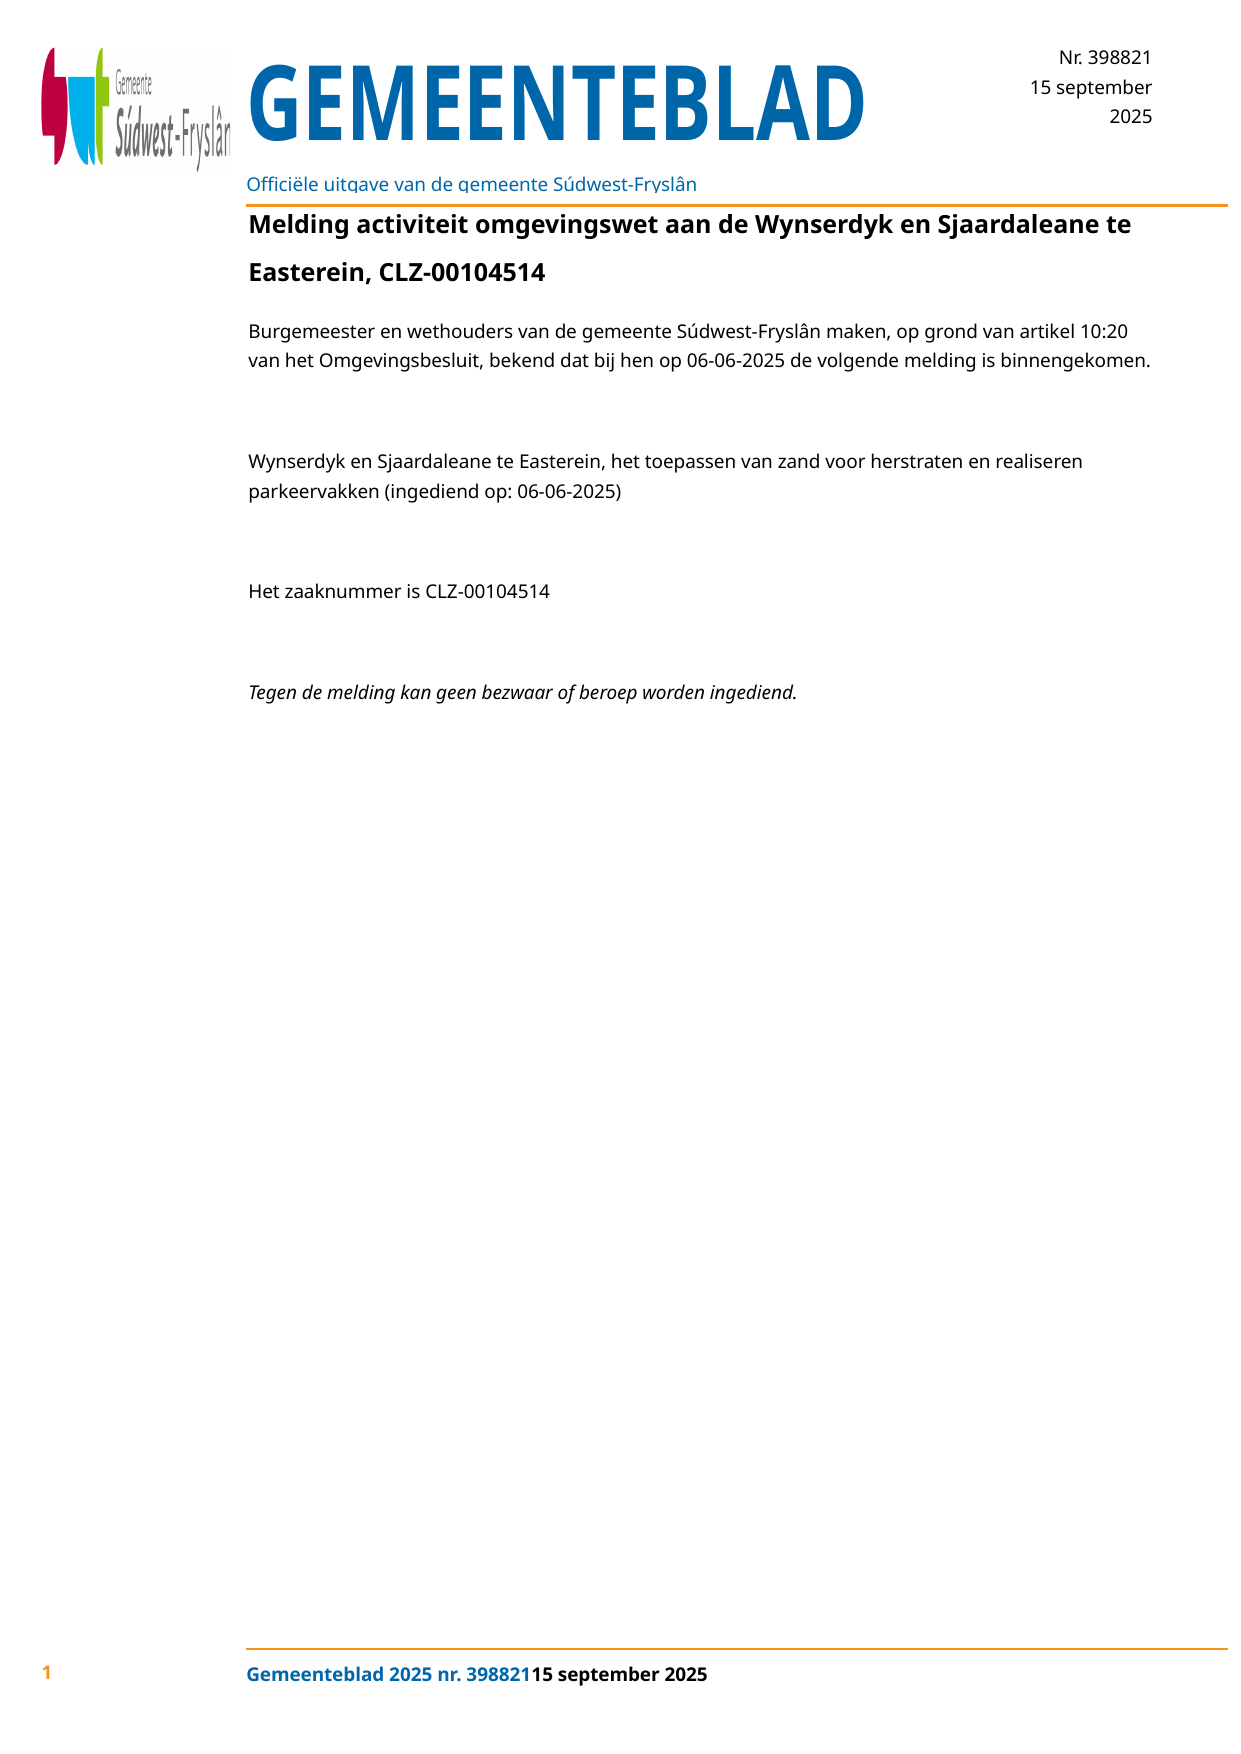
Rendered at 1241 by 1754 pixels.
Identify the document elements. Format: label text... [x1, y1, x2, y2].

text Burgemeester en wethouders van de gemeente Súdwest-Fryslân maken, op grond van artikel 10:20 van het Omgevingsbesluit, bekend dat bij hen op 06-06-2025 de volgende melding is binnengekomen. [248, 318, 1152, 373]
text Het zaaknummer is CLZ-00104514 [248, 579, 1152, 604]
text Wynserdyk en Sjaardaleane te Easterein, het toepassen van zand voor herstraten en realiseren parkeervakken (ingediend op: 06-06-2025) [248, 448, 1152, 504]
text Tegen de melding kan geen bezwaar of beroep worden ingediend. [248, 679, 1152, 705]
picture [41, 47, 231, 172]
text Melding activiteit omgevingswet aan de Wynserdyk en Sjaardaleane te Easterein, CLZ-00104514 [248, 207, 1152, 288]
